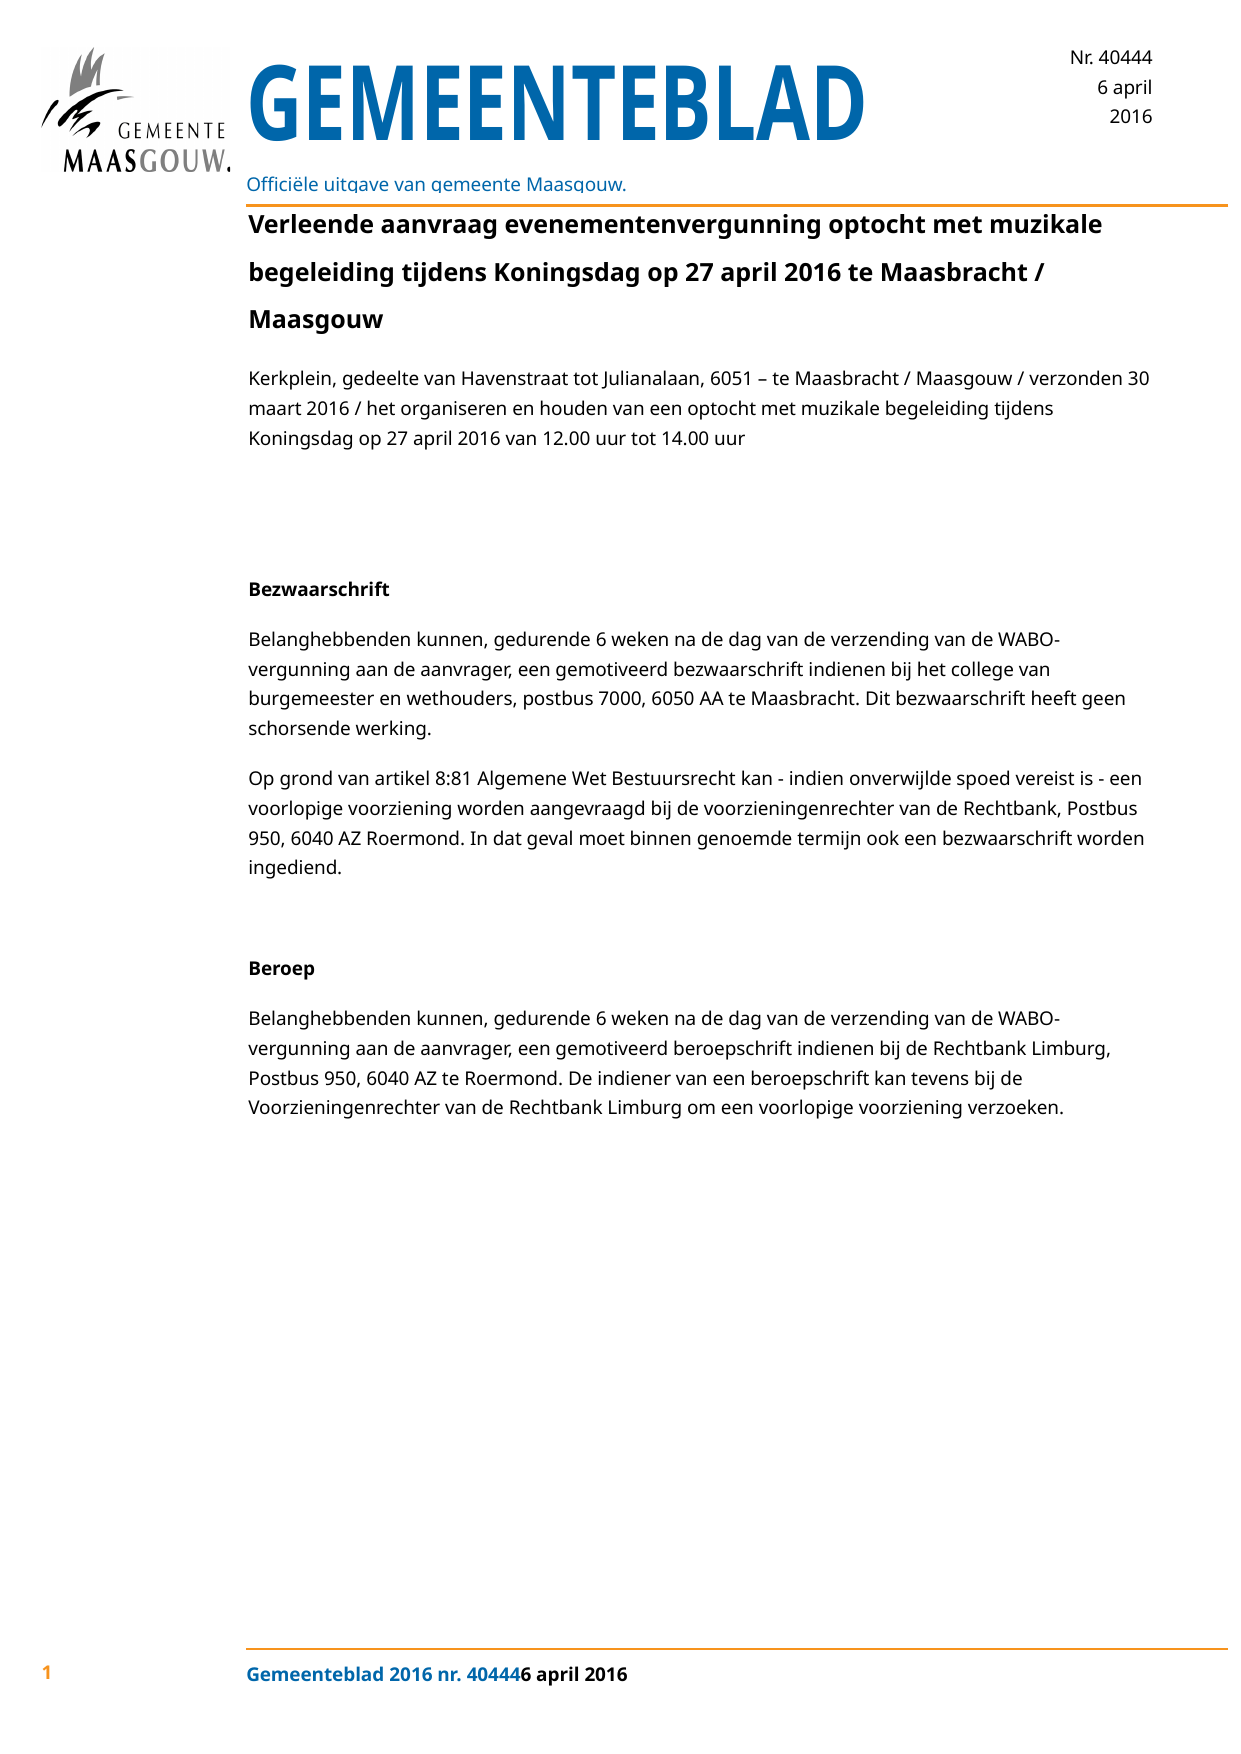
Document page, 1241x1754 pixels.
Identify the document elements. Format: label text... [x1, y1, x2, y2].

text Beroep [248, 955, 1152, 981]
text Belanghebbenden kunnen, gedurende 6 weken na de dag van de verzending van de WABO-vergunning aan de aanvrager, een gemotiveerd beroepschrift indienen bij de Rechtbank Limburg, Postbus 950, 6040 AZ te Roermond. De indiener van een beroepschrift kan tevens bij de Voorzieningenrechter van de Rechtbank Limburg om een voorlopige voorziening verzoeken. [248, 1006, 1152, 1120]
picture [41, 47, 231, 172]
text Kerkplein, gedeelte van Havenstraat tot Julianalaan, 6051 – te Maasbracht / Maasgouw / verzonden 30 maart 2016 / het organiseren en houden van een optocht met muzikale begeleiding tijdens Koningsdag op 27 april 2016 van 12.00 uur tot 14.00 uur [248, 366, 1152, 450]
text Bezwaarschrift [248, 576, 1152, 602]
text Verleende aanvraag evenementenvergunning optocht met muzikale begeleiding tijdens Koningsdag op 27 april 2016 te Maasbracht / Maasgouw [248, 207, 1152, 336]
text Belanghebbenden kunnen, gedurende 6 weken na de dag van de verzending van de WABO-vergunning aan de aanvrager, een gemotiveerd bezwaarschrift indienen bij het college van burgemeester en wethouders, postbus 7000, 6050 AA te Maasbracht. Dit bezwaarschrift heeft geen schorsende werking. [248, 626, 1152, 741]
text Op grond van artikel 8:81 Algemene Wet Bestuursrecht kan - indien onverwijlde spoed vereist is - een voorlopige voorziening worden aangevraagd bij de voorzieningenrechter van de Rechtbank, Postbus 950, 6040 AZ Roermond. In dat geval moet binnen genoemde termijn ook een bezwaarschrift worden ingediend. [248, 766, 1152, 880]
